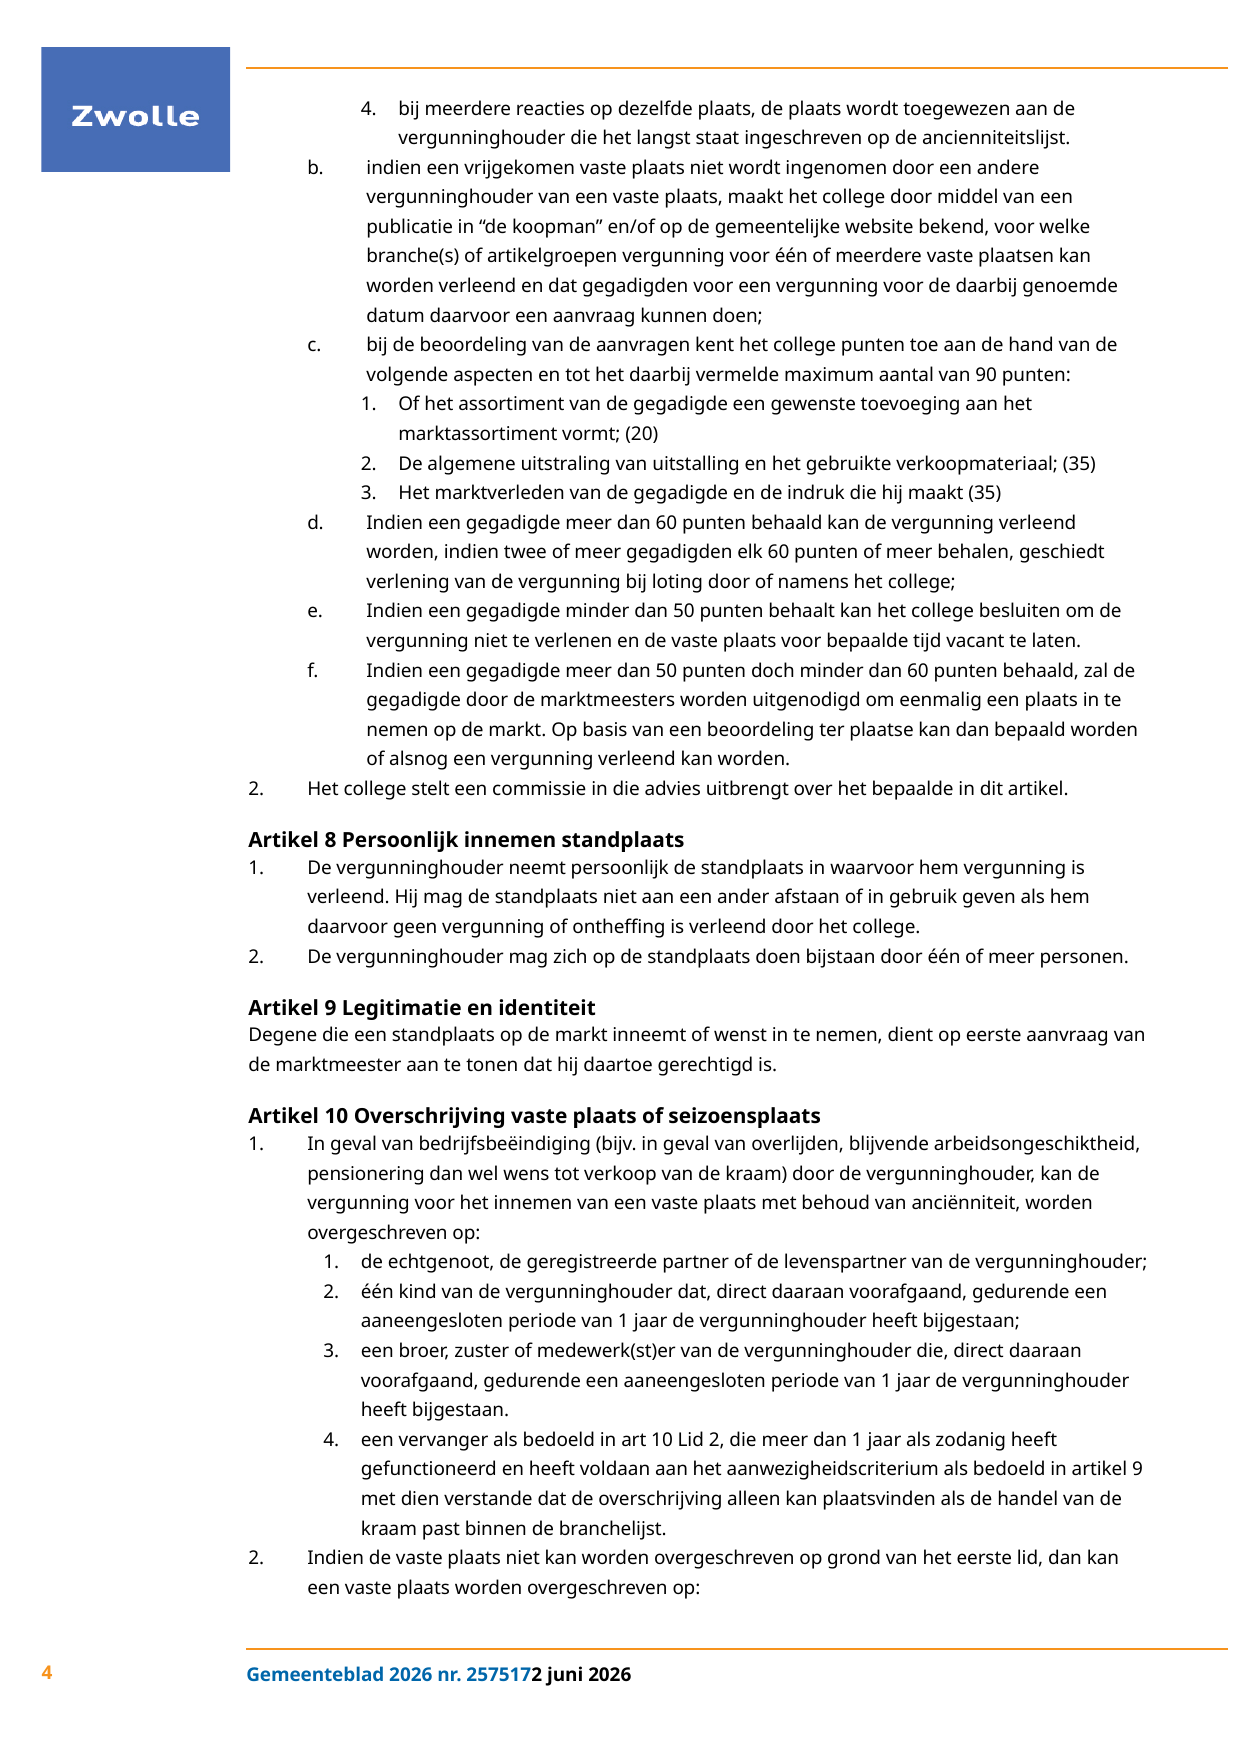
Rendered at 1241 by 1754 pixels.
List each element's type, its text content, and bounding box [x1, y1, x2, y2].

list indien een vrijgekomen vaste plaats niet wordt ingenomen door een andere vergunninghouder van een vaste plaats, maakt het college door middel van een publicatie in “de koopman” en/of op de gemeentelijke website bekend, voor welke branche(s) of artikelgroepen vergunning voor één of meerdere vaste plaatsen kan worden verleend en dat gegadigden voor een vergunning voor de daarbij genoemde datum daarvoor een aanvraag kunnen doen; [307, 154, 1152, 328]
list één kind van de vergunninghouder dat, direct daaraan voorafgaand, gedurende een aaneengesloten periode van 1 jaar de vergunninghouder heeft bijgestaan; [323, 1278, 1152, 1333]
text Artikel 10 Overschrijving vaste plaats of seizoensplaats [248, 1102, 1152, 1130]
picture [41, 47, 231, 172]
list De vergunninghouder neemt persoonlijk de standplaats in waarvoor hem vergunning is verleend. Hij mag de standplaats niet aan een ander afstaan of in gebruik geven als hem daarvoor geen vergunning of ontheffing is verleend door het college. [248, 854, 1152, 939]
list De algemene uitstraling van uitstalling en het gebruikte verkoopmateriaal; (35) [361, 450, 1152, 476]
list Indien een gegadigde meer dan 50 punten doch minder dan 60 punten behaald, zal de gegadigde door de marktmeesters worden uitgenodigd om eenmalig een plaats in te nemen op de markt. Op basis van een beoordeling ter plaatse kan dan bepaald worden of alsnog een vergunning verleend kan worden. [307, 657, 1152, 771]
text Degene die een standplaats op de markt inneemt of wenst in te nemen, dient op eerste aanvraag van de marktmeester aan te tonen dat hij daartoe gerechtigd is. [248, 1022, 1152, 1077]
list de echtgenoot, de geregistreerde partner of de levenspartner van de vergunninghouder; [323, 1248, 1152, 1274]
list bij de beoordeling van de aanvragen kent het college punten toe aan de hand van de volgende aspecten en tot het daarbij vermelde maximum aantal van 90 punten: [307, 331, 1152, 387]
list Indien een gegadigde meer dan 60 punten behaald kan de vergunning verleend worden, indien twee of meer gegadigden elk 60 punten of meer behalen, geschiedt verlening van de vergunning bij loting door of namens het college; [307, 509, 1152, 594]
text Artikel 9 Legitimatie en identiteit [248, 993, 1152, 1022]
list een vervanger als bedoeld in art 10 Lid 2, die meer dan 1 jaar als zodanig heeft gefunctioneerd en heeft voldaan aan het aanwezigheidscriterium als bedoeld in artikel 9 met dien verstande dat de overschrijving alleen kan plaatsvinden als de handel van de kraam past binnen de branchelijst. [323, 1426, 1152, 1540]
list Of het assortiment van de gegadigde een gewenste toevoeging aan het marktassortiment vormt; (20) [361, 391, 1152, 446]
list een broer, zuster of medewerk(st)er van de vergunninghouder die, direct daaraan voorafgaand, gedurende een aaneengesloten periode van 1 jaar de vergunninghouder heeft bijgestaan. [323, 1337, 1152, 1422]
list bij meerdere reacties op dezelfde plaats, de plaats wordt toegewezen aan de vergunninghouder die het langst staat ingeschreven op de ancienniteitslijst. [361, 95, 1152, 150]
list Indien een gegadigde minder dan 50 punten behaalt kan het college besluiten om de vergunning niet te verlenen en de vaste plaats voor bepaalde tijd vacant te laten. [307, 598, 1152, 653]
list Indien de vaste plaats niet kan worden overgeschreven op grond van het eerste lid, dan kan een vaste plaats worden overgeschreven op: [248, 1544, 1152, 1599]
text Artikel 8 Persoonlijk innemen standplaats [248, 826, 1152, 854]
list De vergunninghouder mag zich op de standplaats doen bijstaan door één of meer personen. [248, 943, 1152, 968]
list In geval van bedrijfsbeëindiging (bijv. in geval van overlijden, blijvende arbeidsongeschiktheid, pensionering dan wel wens tot verkoop van de kraam) door de vergunninghouder, kan de vergunning voor het innemen van een vaste plaats met behoud van anciënniteit, worden overgeschreven op: [248, 1130, 1152, 1244]
list Het marktverleden van de gegadigde en de indruk die hij maakt (35) [361, 479, 1152, 505]
list Het college stelt een commissie in die advies uitbrengt over het bepaalde in dit artikel. [248, 775, 1152, 801]
